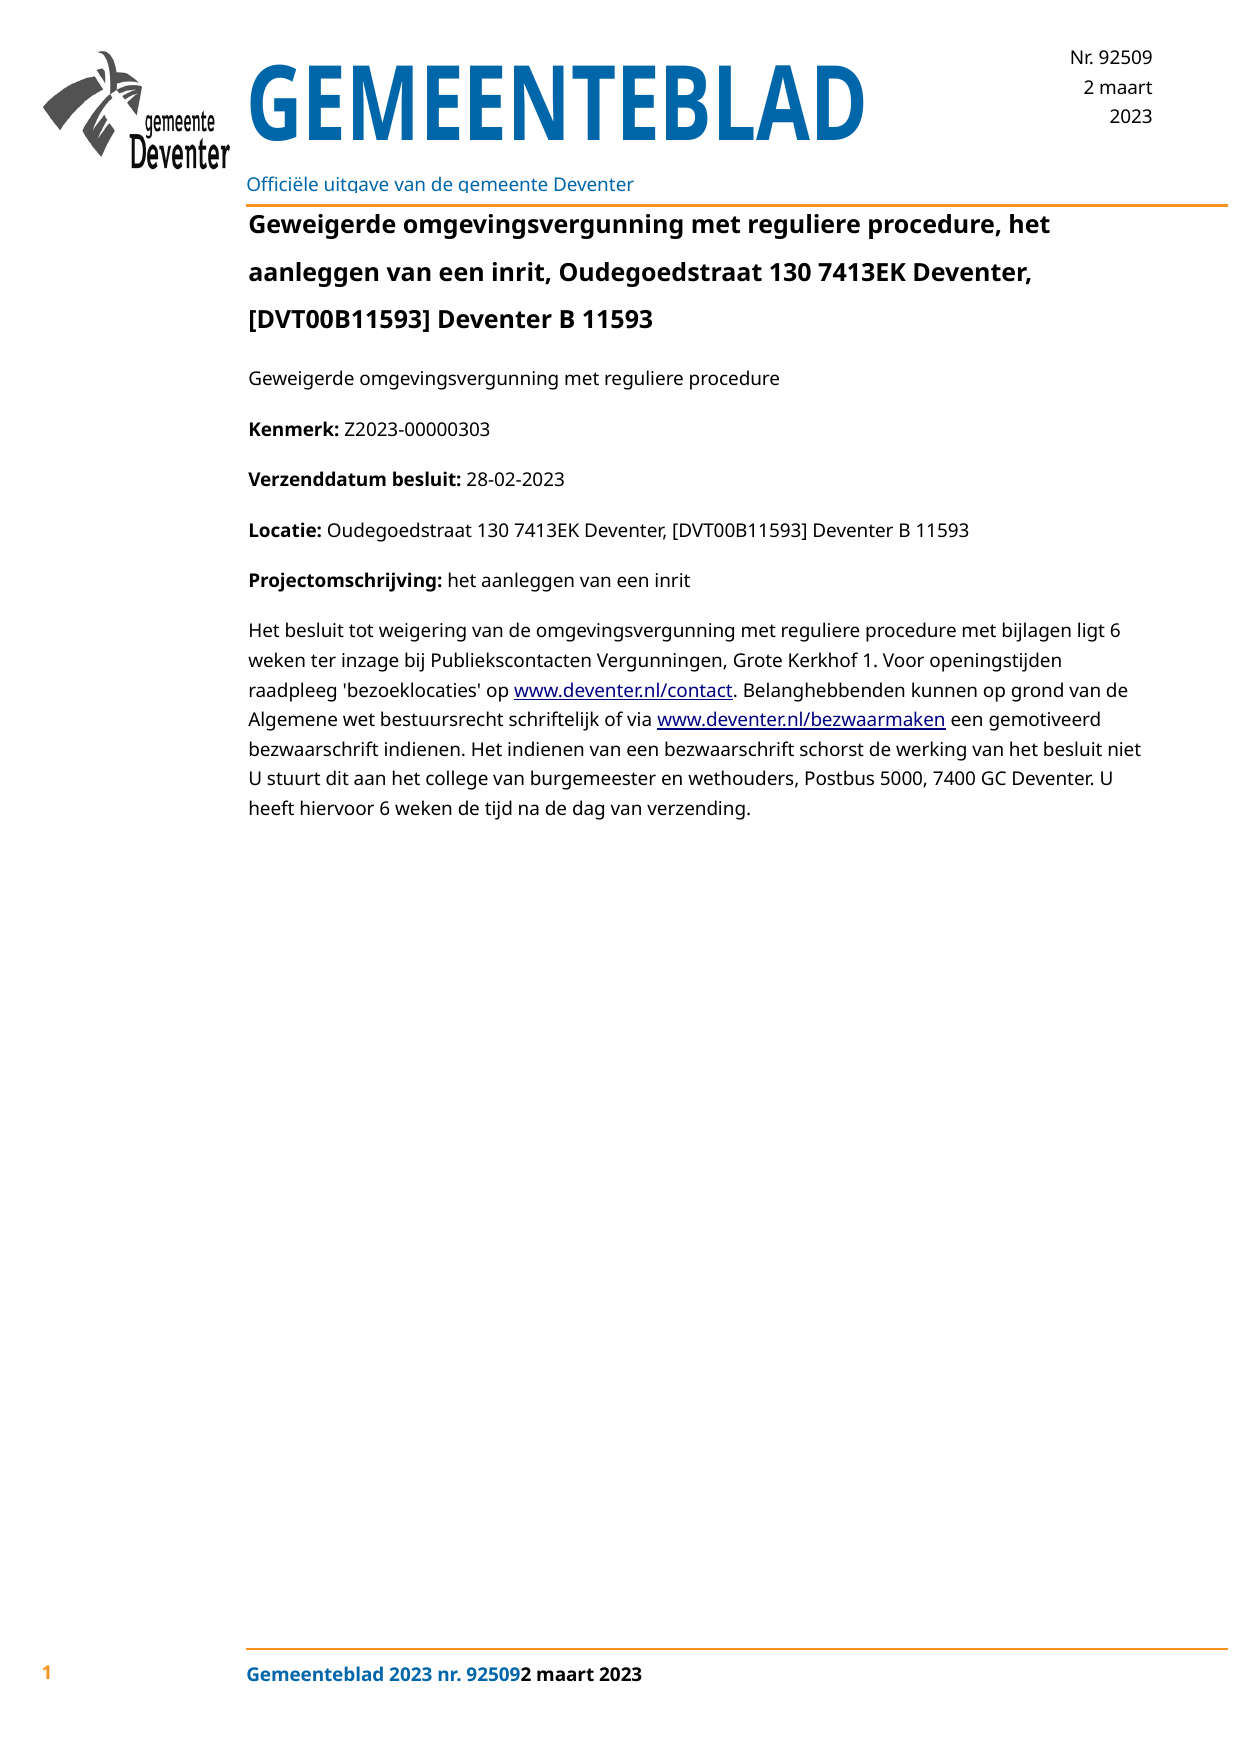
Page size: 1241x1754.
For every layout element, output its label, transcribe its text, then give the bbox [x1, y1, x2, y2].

text Kenmerk: Z2023-00000303 [248, 416, 1152, 442]
text Geweigerde omgevingsvergunning met reguliere procedure [248, 366, 1152, 391]
text Het besluit tot weigering van de omgevingsvergunning met reguliere procedure met bijlagen ligt 6 weken ter inzage bij Publiekscontacten Vergunningen, Grote Kerkhof 1. Voor openingstijden raadpleeg 'bezoeklocaties' op www.deventer.nl/contact. Belanghebbenden kunnen op grond van de Algemene wet bestuursrecht schriftelijk of via www.deventer.nl/bezwaarmaken een gemotiveerd bezwaarschrift indienen. Het indienen van een bezwaarschrift schorst de werking van het besluit niet U stuurt dit aan het college van burgemeester en wethouders, Postbus 5000, 7400 GC Deventer. U heeft hiervoor 6 weken de tijd na de dag van verzending. [248, 618, 1152, 821]
text Locatie: Oudegoedstraat 130 7413EK Deventer, [DVT00B11593] Deventer B 11593 [248, 517, 1152, 542]
text Geweigerde omgevingsvergunning met reguliere procedure, het aanleggen van een inrit, Oudegoedstraat 130 7413EK Deventer, [DVT00B11593] Deventer B 11593 [248, 207, 1152, 336]
text Projectomschrijving: het aanleggen van een inrit [248, 567, 1152, 593]
picture [41, 47, 231, 172]
text Verzenddatum besluit: 28-02-2023 [248, 466, 1152, 492]
